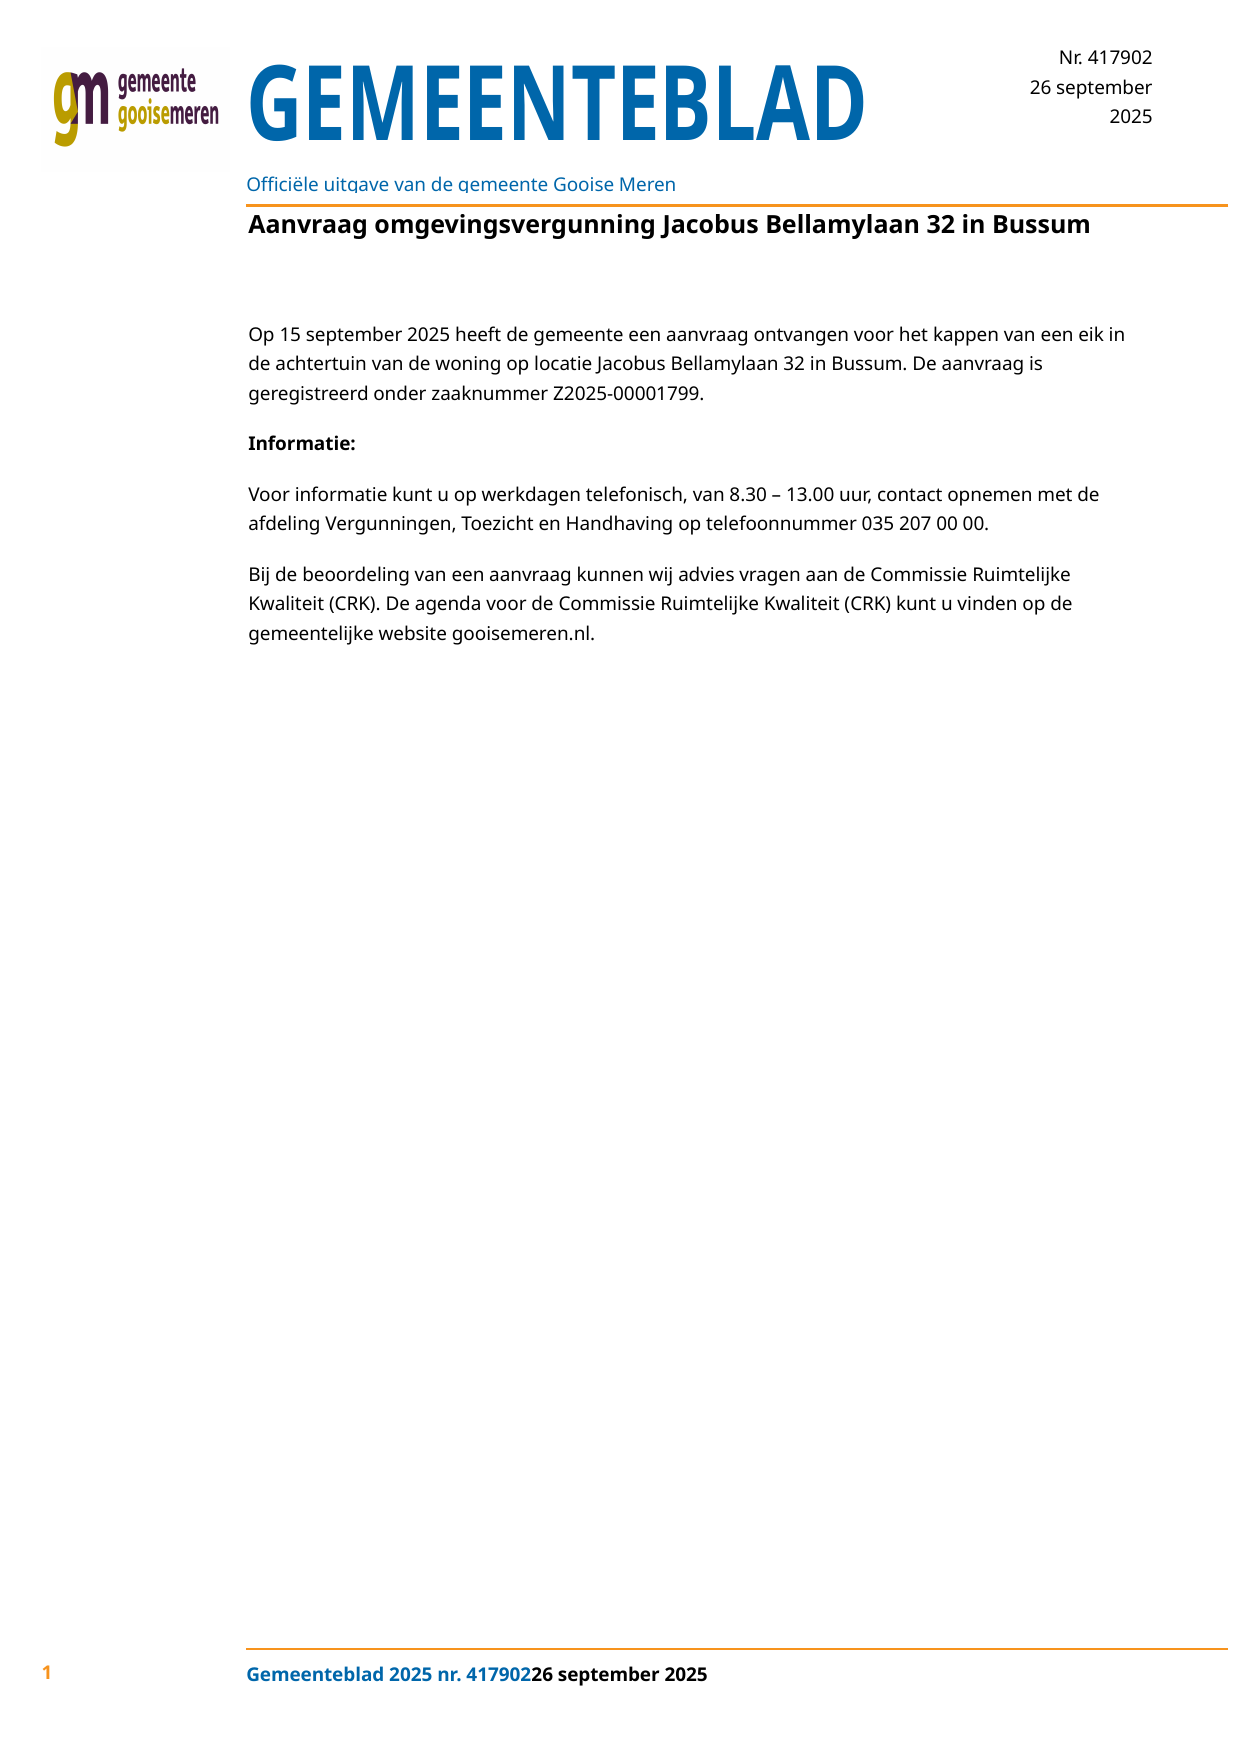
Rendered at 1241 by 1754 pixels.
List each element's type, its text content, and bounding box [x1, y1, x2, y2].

text Informatie: [248, 430, 1152, 456]
text Voor informatie kunt u op werkdagen telefonisch, van 8.30 – 13.00 uur, contact opnemen met de afdeling Vergunningen, Toezicht en Handhaving op telefoonnummer 035 207 00 00. [248, 481, 1152, 536]
text Aanvraag omgevingsvergunning Jacobus Bellamylaan 32 in Bussum [248, 207, 1152, 241]
picture [41, 47, 231, 172]
text Bij de beoordeling van een aanvraag kunnen wij advies vragen aan de Commissie Ruimtelijke Kwaliteit (CRK). De agenda voor de Commissie Ruimtelijke Kwaliteit (CRK) kunt u vinden op de gemeentelijke website gooisemeren.nl. [248, 561, 1152, 646]
text Op 15 september 2025 heeft de gemeente een aanvraag ontvangen voor het kappen van een eik in de achtertuin van de woning op locatie Jacobus Bellamylaan 32 in Bussum. De aanvraag is geregistreerd onder zaaknummer Z2025-00001799. [248, 321, 1152, 406]
